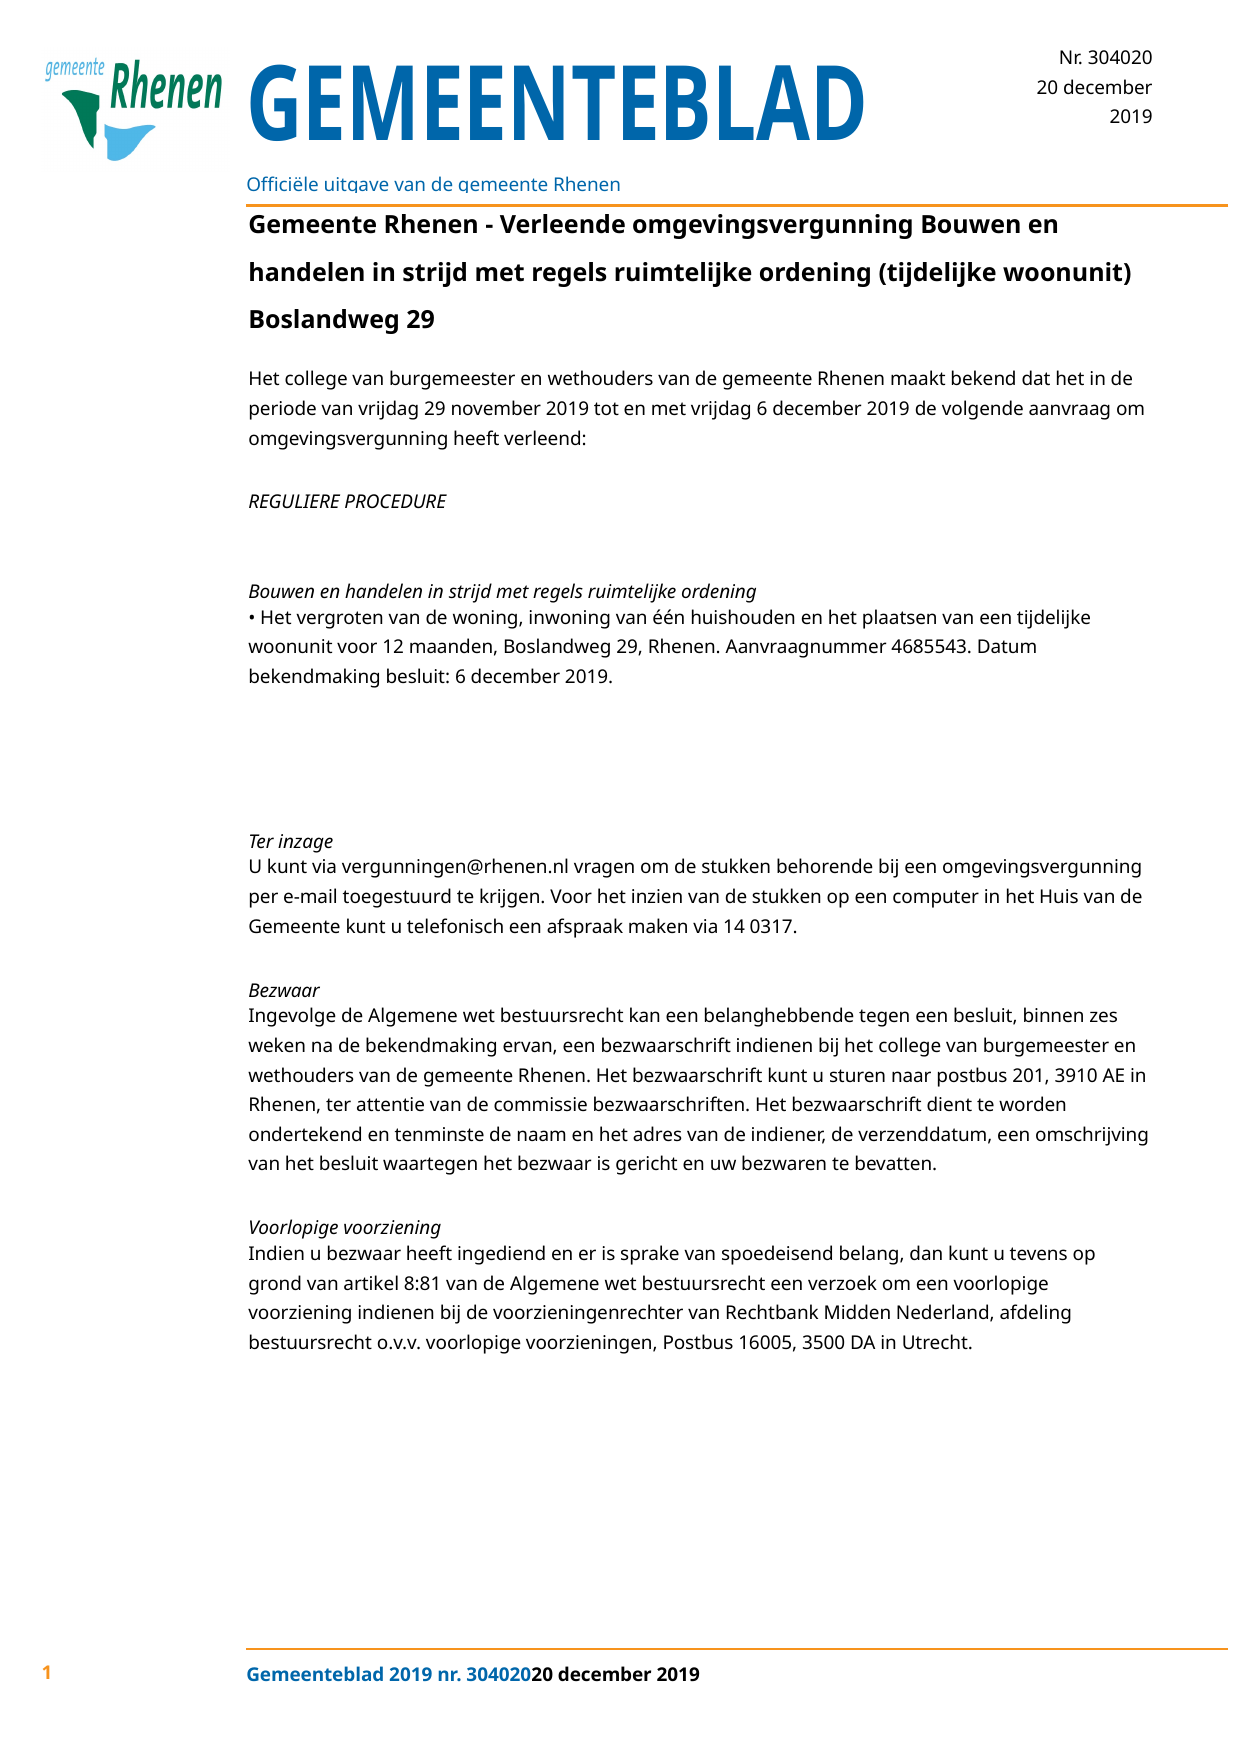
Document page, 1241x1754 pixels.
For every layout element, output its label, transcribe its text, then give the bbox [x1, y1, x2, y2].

text Het college van burgemeester en wethouders van de gemeente Rhenen maakt bekend dat het in de periode van vrijdag 29 november 2019 tot en met vrijdag 6 december 2019 de volgende aanvraag om omgevingsvergunning heeft verleend: [248, 366, 1152, 450]
picture [41, 47, 231, 172]
text • Het vergroten van de woning, inwoning van één huishouden en het plaatsen van een tijdelijke woonunit voor 12 maanden, Boslandweg 29, Rhenen. Aanvraagnummer 4685543. Datum bekendmaking besluit: 6 december 2019. [248, 604, 1152, 689]
text U kunt via vergunningen@rhenen.nl vragen om de stukken behorende bij een omgevingsvergunning per e-mail toegestuurd te krijgen. Voor het inzien van de stukken op een computer in het Huis van de Gemeente kunt u telefonisch een afspraak maken via 14 0317. [248, 854, 1152, 939]
text REGULIERE PROCEDURE [248, 489, 1152, 514]
text Bouwen en handelen in strijd met regels ruimtelijke ordening [248, 578, 1152, 604]
text Ingevolge de Algemene wet bestuursrecht kan een belanghebbende tegen een besluit, binnen zes weken na de bekendmaking ervan, een bezwaarschrift indienen bij het college van burgemeester en wethouders van de gemeente Rhenen. Het bezwaarschrift kunt u sturen naar postbus 201, 3910 AE in Rhenen, ter attentie van de commissie bezwaarschriften. Het bezwaarschrift dient te worden ondertekend en tenminste de naam en het adres van de indiener, de verzenddatum, een omschrijving van het besluit waartegen het bezwaar is gericht en uw bezwaren te bevatten. [248, 1003, 1152, 1176]
text Voorlopige voorziening [248, 1214, 1152, 1240]
text Indien u bezwaar heeft ingediend en er is sprake van spoedeisend belang, dan kunt u tevens op grond van artikel 8:81 van de Algemene wet bestuursrecht een verzoek om een voorlopige voorziening indienen bij de voorzieningenrechter van Rechtbank Midden Nederland, afdeling bestuursrecht o.v.v. voorlopige voorzieningen, Postbus 16005, 3500 DA in Utrecht. [248, 1240, 1152, 1355]
text Ter inzage [248, 828, 1152, 854]
text Gemeente Rhenen - Verleende omgevingsvergunning Bouwen en handelen in strijd met regels ruimtelijke ordening (tijdelijke woonunit) Boslandweg 29 [248, 207, 1152, 336]
text Bezwaar [248, 977, 1152, 1003]
